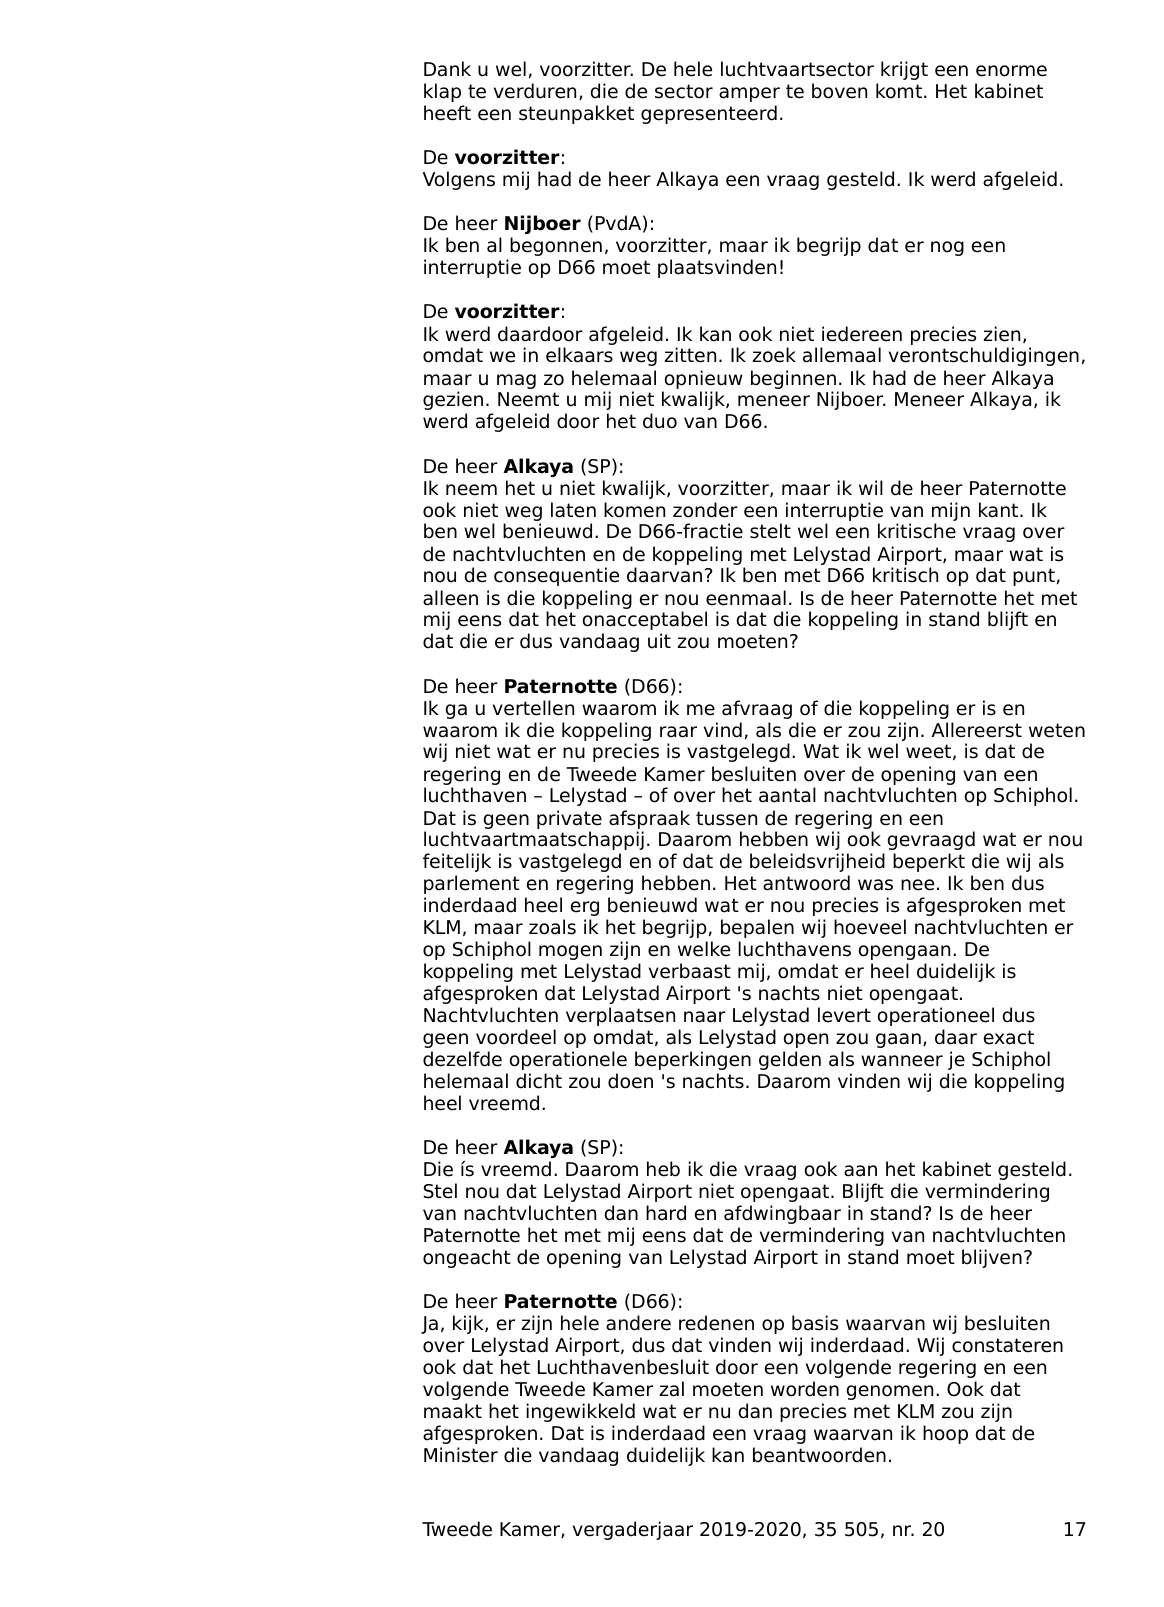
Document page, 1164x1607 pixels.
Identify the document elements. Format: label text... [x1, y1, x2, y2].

text Dank u wel, voorzitter. De hele luchtvaartsector krijgt een enorme klap te verduren, die de sector amper te boven komt. Het kabinet heeft een steunpakket gepresenteerd. [422, 59, 1087, 125]
text Ik ga u vertellen waarom ik me afvraag of die koppeling er is en waarom ik die koppeling raar vind, als die er zou zijn. Allereerst weten wij niet wat er nu precies is vastgelegd. Wat ik wel weet, is dat de regering en de Tweede Kamer besluiten over de opening van een luchthaven – Lelystad – of over het aantal nachtvluchten op Schiphol. Dat is geen private afspraak tussen de regering en een luchtvaartmaatschappij. Daarom hebben wij ook gevraagd wat er nou feitelijk is vastgelegd en of dat de beleidsvrijheid beperkt die wij als parlement en regering hebben. Het antwoord was nee. Ik ben dus inderdaad heel erg benieuwd wat er nou precies is afgesproken met KLM, maar zoals ik het begrijp, bepalen wij hoeveel nachtvluchten er op Schiphol mogen zijn en welke luchthavens opengaan. De koppeling met Lelystad verbaast mij, omdat er heel duidelijk is afgesproken dat Lelystad Airport 's nachts niet opengaat. Nachtvluchten verplaatsen naar Lelystad levert operationeel dus geen voordeel op omdat, als Lelystad open zou gaan, daar exact dezelfde operationele beperkingen gelden als wanneer je Schiphol helemaal dicht zou doen 's nachts. Daarom vinden wij die koppeling heel vreemd. [422, 697, 1087, 1115]
text De heer Paternotte (D66): [422, 676, 1087, 697]
text Ik werd daardoor afgeleid. Ik kan ook niet iedereen precies zien, omdat we in elkaars weg zitten. Ik zoek allemaal verontschuldigingen, maar u mag zo helemaal opnieuw beginnen. Ik had de heer Alkaya gezien. Neemt u mij niet kwalijk, meneer Nijboer. Meneer Alkaya, ik werd afgeleid door het duo van D66. [422, 323, 1087, 433]
text Ja, kijk, er zijn hele andere redenen op basis waarvan wij besluiten over Lelystad Airport, dus dat vinden wij inderdaad. Wij constateren ook dat het Luchthavenbesluit door een volgende regering en een volgende Tweede Kamer zal moeten worden genomen. Ook dat maakt het ingewikkeld wat er nu dan precies met KLM zou zijn afgesproken. Dat is inderdaad een vraag waarvan ik hoop dat de Minister die vandaag duidelijk kan beantwoorden. [422, 1313, 1087, 1467]
text Die ís vreemd. Daarom heb ik die vraag ook aan het kabinet gesteld. Stel nou dat Lelystad Airport niet opengaat. Blijft die vermindering van nachtvluchten dan hard en afdwingbaar in stand? Is de heer Paternotte het met mij eens dat de vermindering van nachtvluchten ongeacht de opening van Lelystad Airport in stand moet blijven? [422, 1159, 1087, 1269]
text De heer Nijboer (PvdA): [422, 213, 1087, 235]
text De voorzitter: [422, 301, 1087, 323]
text De heer Alkaya (SP): [422, 456, 1087, 477]
text Ik neem het u niet kwalijk, voorzitter, maar ik wil de heer Paternotte ook niet weg laten komen zonder een interruptie van mijn kant. Ik ben wel benieuwd. De D66-fractie stelt wel een kritische vraag over de nachtvluchten en de koppeling met Lelystad Airport, maar wat is nou de consequentie daarvan? Ik ben met D66 kritisch op dat punt, alleen is die koppeling er nou eenmaal. Is de heer Paternotte het met mij eens dat het onacceptabel is dat die koppeling in stand blijft en dat die er dus vandaag uit zou moeten? [422, 477, 1087, 653]
text Volgens mij had de heer Alkaya een vraag gesteld. Ik werd afgeleid. [422, 169, 1087, 191]
text De heer Paternotte (D66): [422, 1291, 1087, 1313]
text De voorzitter: [422, 147, 1087, 169]
text De heer Alkaya (SP): [422, 1137, 1087, 1159]
text Ik ben al begonnen, voorzitter, maar ik begrijp dat er nog een interruptie op D66 moet plaatsvinden! [422, 235, 1087, 279]
